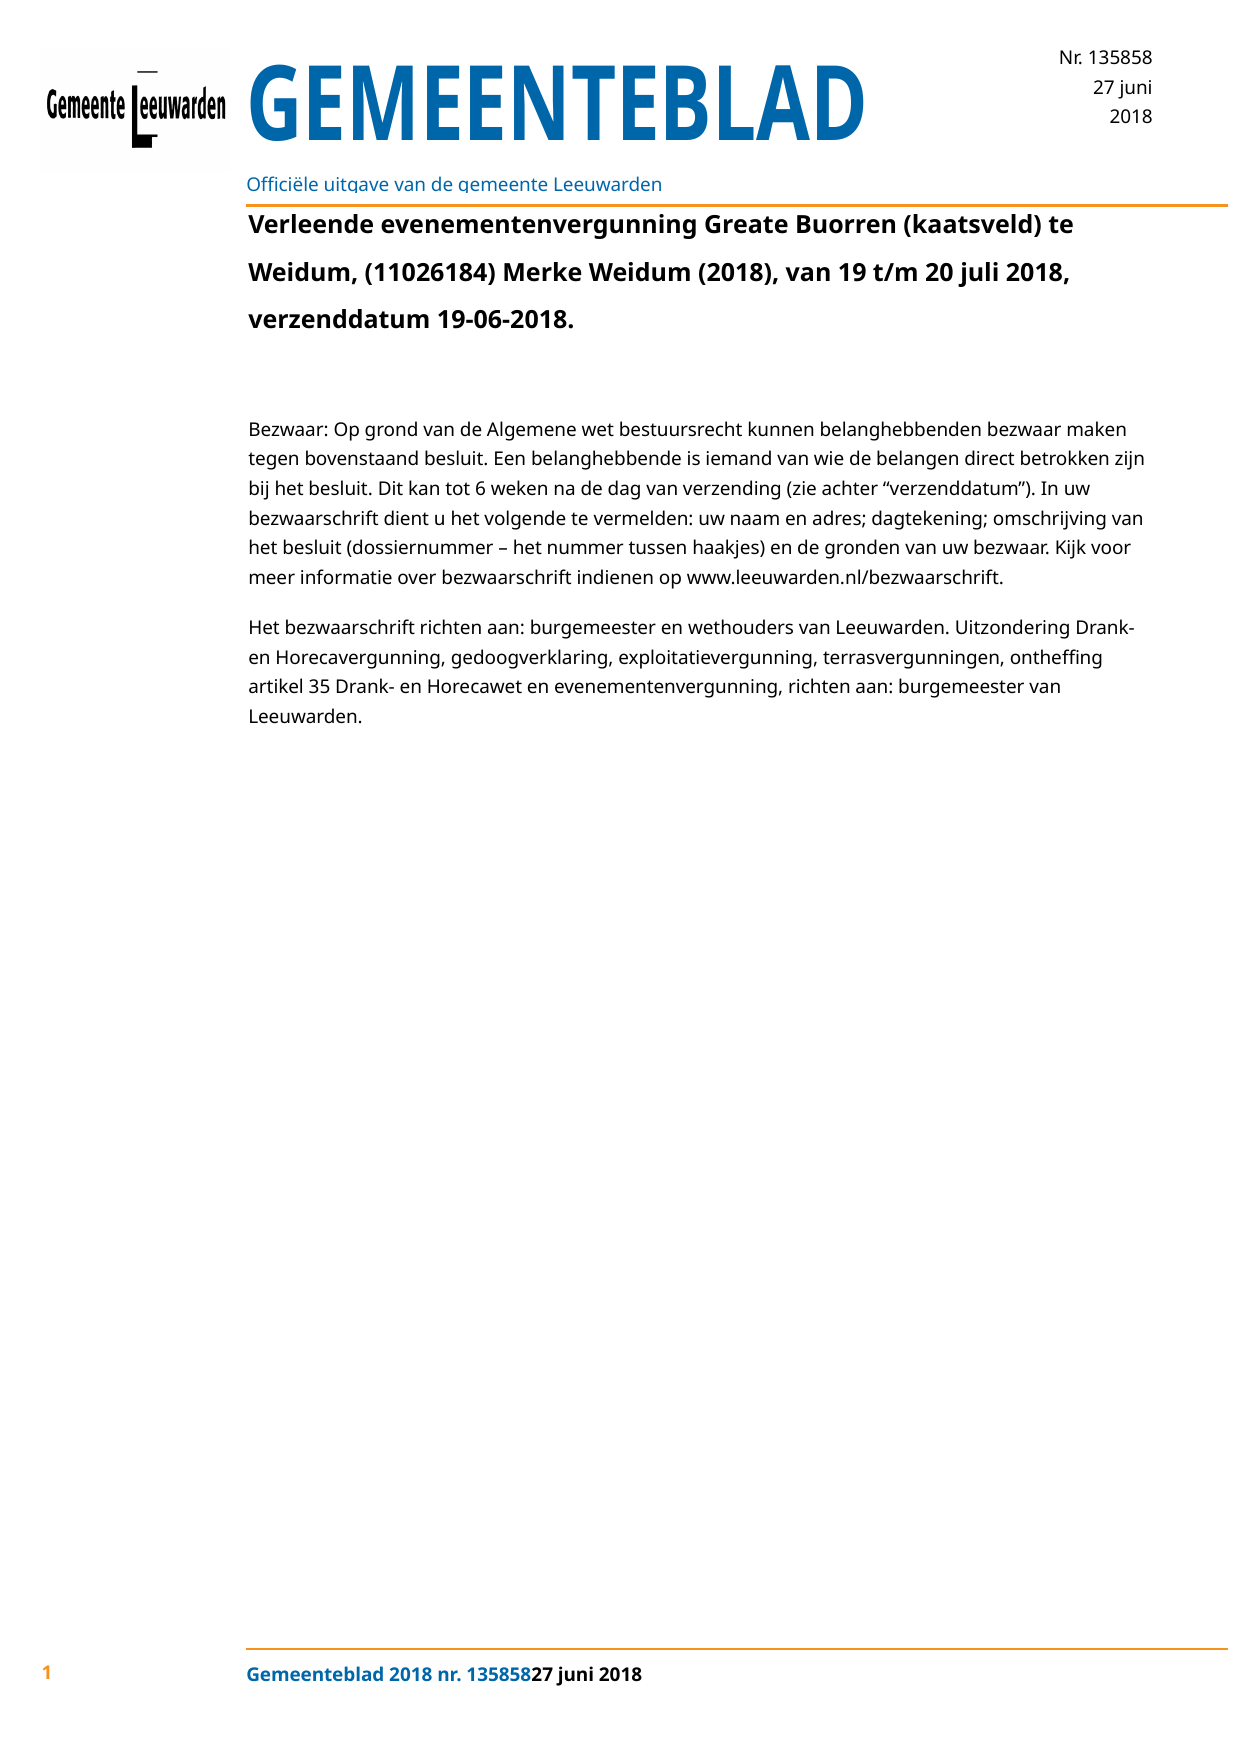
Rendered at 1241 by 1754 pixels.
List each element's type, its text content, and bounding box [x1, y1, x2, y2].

picture [41, 47, 231, 172]
text Het bezwaarschrift richten aan: burgemeester en wethouders van Leeuwarden. Uitzondering Drank- en Horecavergunning, gedoogverklaring, exploitatievergunning, terrasvergunningen, ontheffing artikel 35 Drank- en Horecawet en evenementenvergunning, richten aan: burgemeester van Leeuwarden. [248, 614, 1152, 729]
text Verleende evenementenvergunning Greate Buorren (kaatsveld) te Weidum, (11026184) Merke Weidum (2018), van 19 t/m 20 juli 2018, verzenddatum 19-06-2018. [248, 207, 1152, 336]
text Bezwaar: Op grond van de Algemene wet bestuursrecht kunnen belanghebbenden bezwaar maken tegen bovenstaand besluit. Een belanghebbende is iemand van wie de belangen direct betrokken zijn bij het besluit. Dit kan tot 6 weken na de dag van verzending (zie achter “verzenddatum”). In uw bezwaarschrift dient u het volgende te vermelden: uw naam en adres; dagtekening; omschrijving van het besluit (dossiernummer – het nummer tussen haakjes) en de gronden van uw bezwaar. Kijk voor meer informatie over bezwaarschrift indienen op www.leeuwarden.nl/bezwaarschrift. [248, 416, 1152, 589]
